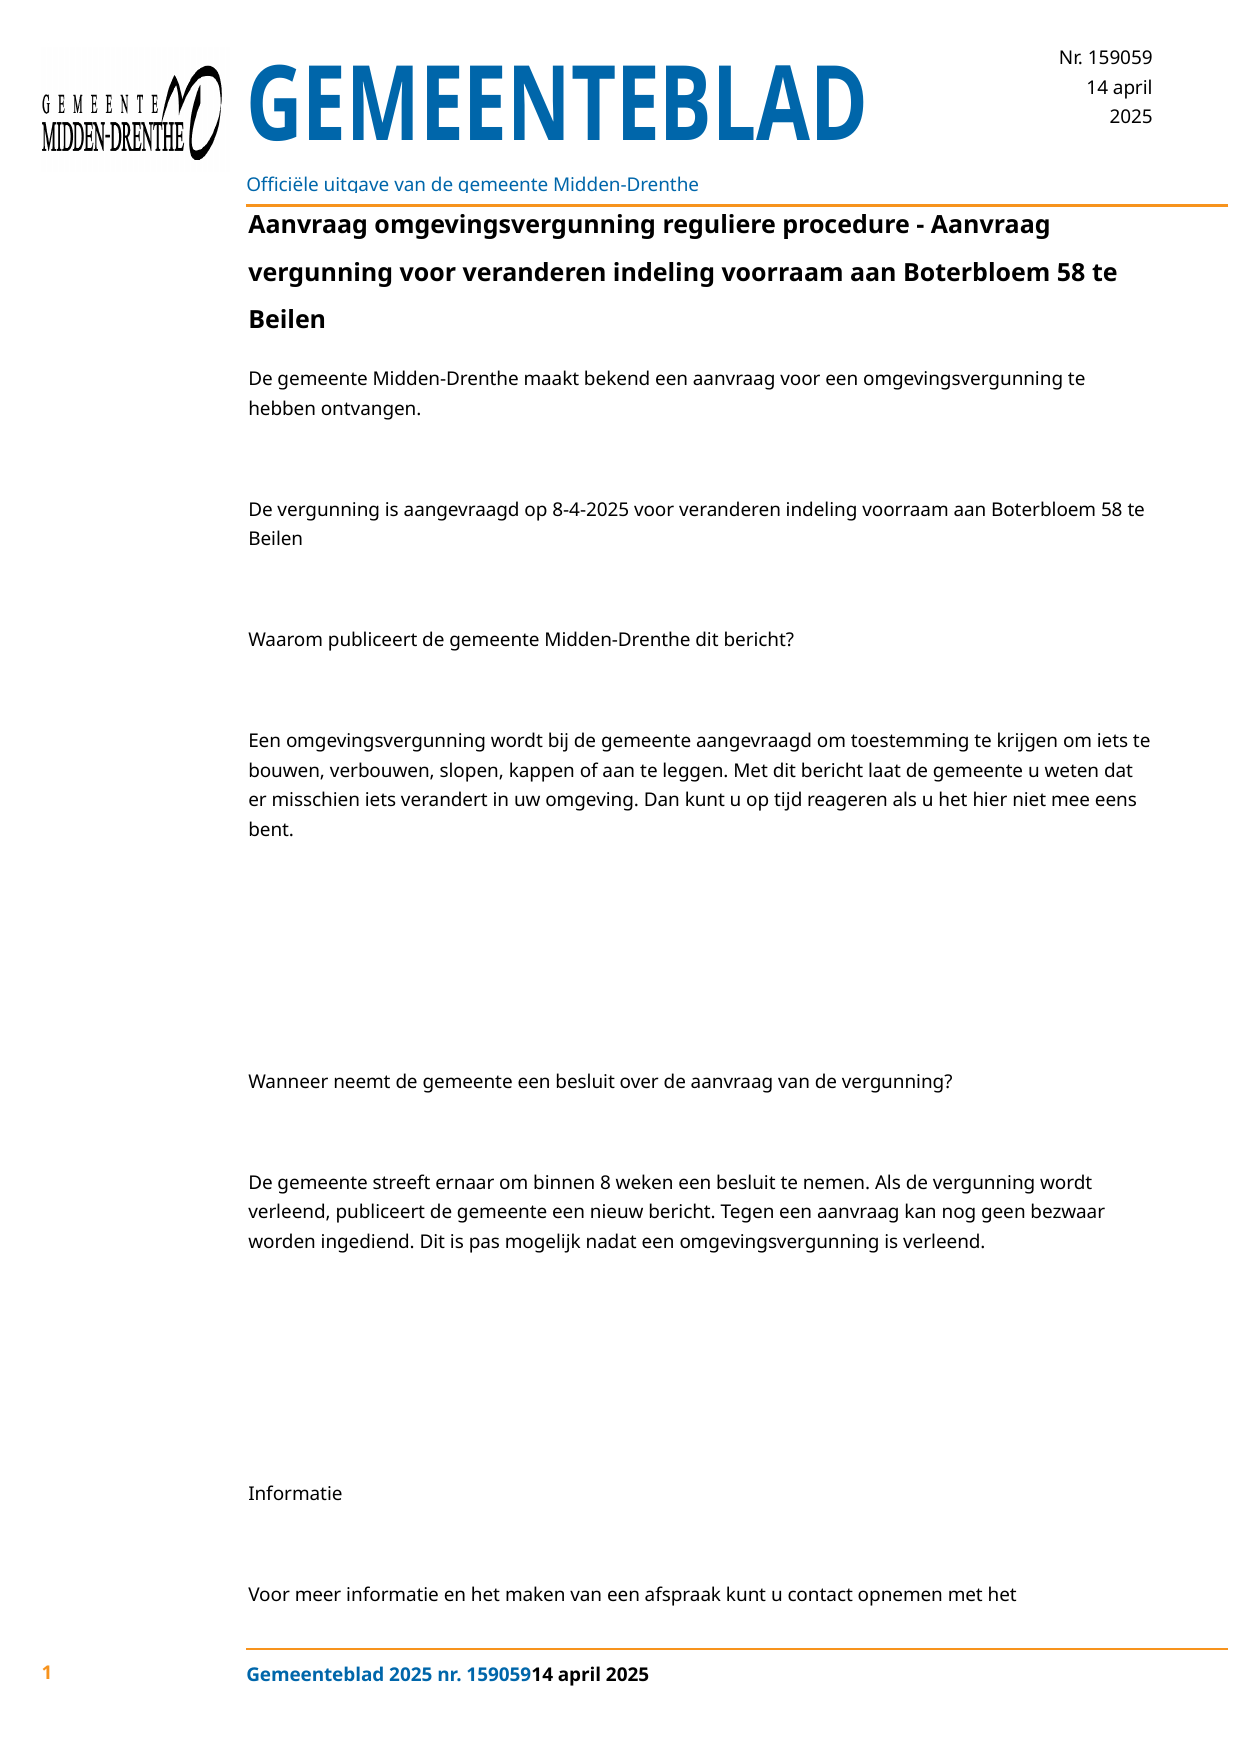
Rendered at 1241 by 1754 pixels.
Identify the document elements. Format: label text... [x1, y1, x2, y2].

text De gemeente streeft ernaar om binnen 8 weken een besluit te nemen. Als de vergunning wordt verleend, publiceert de gemeente een nieuw bericht. Tegen een aanvraag kan nog geen bezwaar worden ingediend. Dit is pas mogelijk nadat een omgevingsvergunning is verleend. [248, 1169, 1152, 1254]
text Wanneer neemt de gemeente een besluit over de aanvraag van de vergunning? [248, 1068, 1152, 1094]
text De vergunning is aangevraagd op 8-4-2025 voor veranderen indeling voorraam aan Boterbloem 58 te Beilen [248, 496, 1152, 551]
picture [41, 47, 231, 172]
text Informatie [248, 1480, 1152, 1506]
text Voor meer informatie en het maken van een afspraak kunt u contact opnemen met het [248, 1581, 1152, 1607]
text De gemeente Midden-Drenthe maakt bekend een aanvraag voor een omgevingsvergunning te hebben ontvangen. [248, 366, 1152, 421]
text Waarom publiceert de gemeente Midden-Drenthe dit bericht? [248, 626, 1152, 652]
text Aanvraag omgevingsvergunning reguliere procedure - Aanvraag vergunning voor veranderen indeling voorraam aan Boterbloem 58 te Beilen [248, 207, 1152, 336]
text Een omgevingsvergunning wordt bij de gemeente aangevraagd om toestemming te krijgen om iets te bouwen, verbouwen, slopen, kappen of aan te leggen. Met dit bericht laat de gemeente u weten dat er misschien iets verandert in uw omgeving. Dan kunt u op tijd reageren als u het hier niet mee eens bent. [248, 727, 1152, 842]
